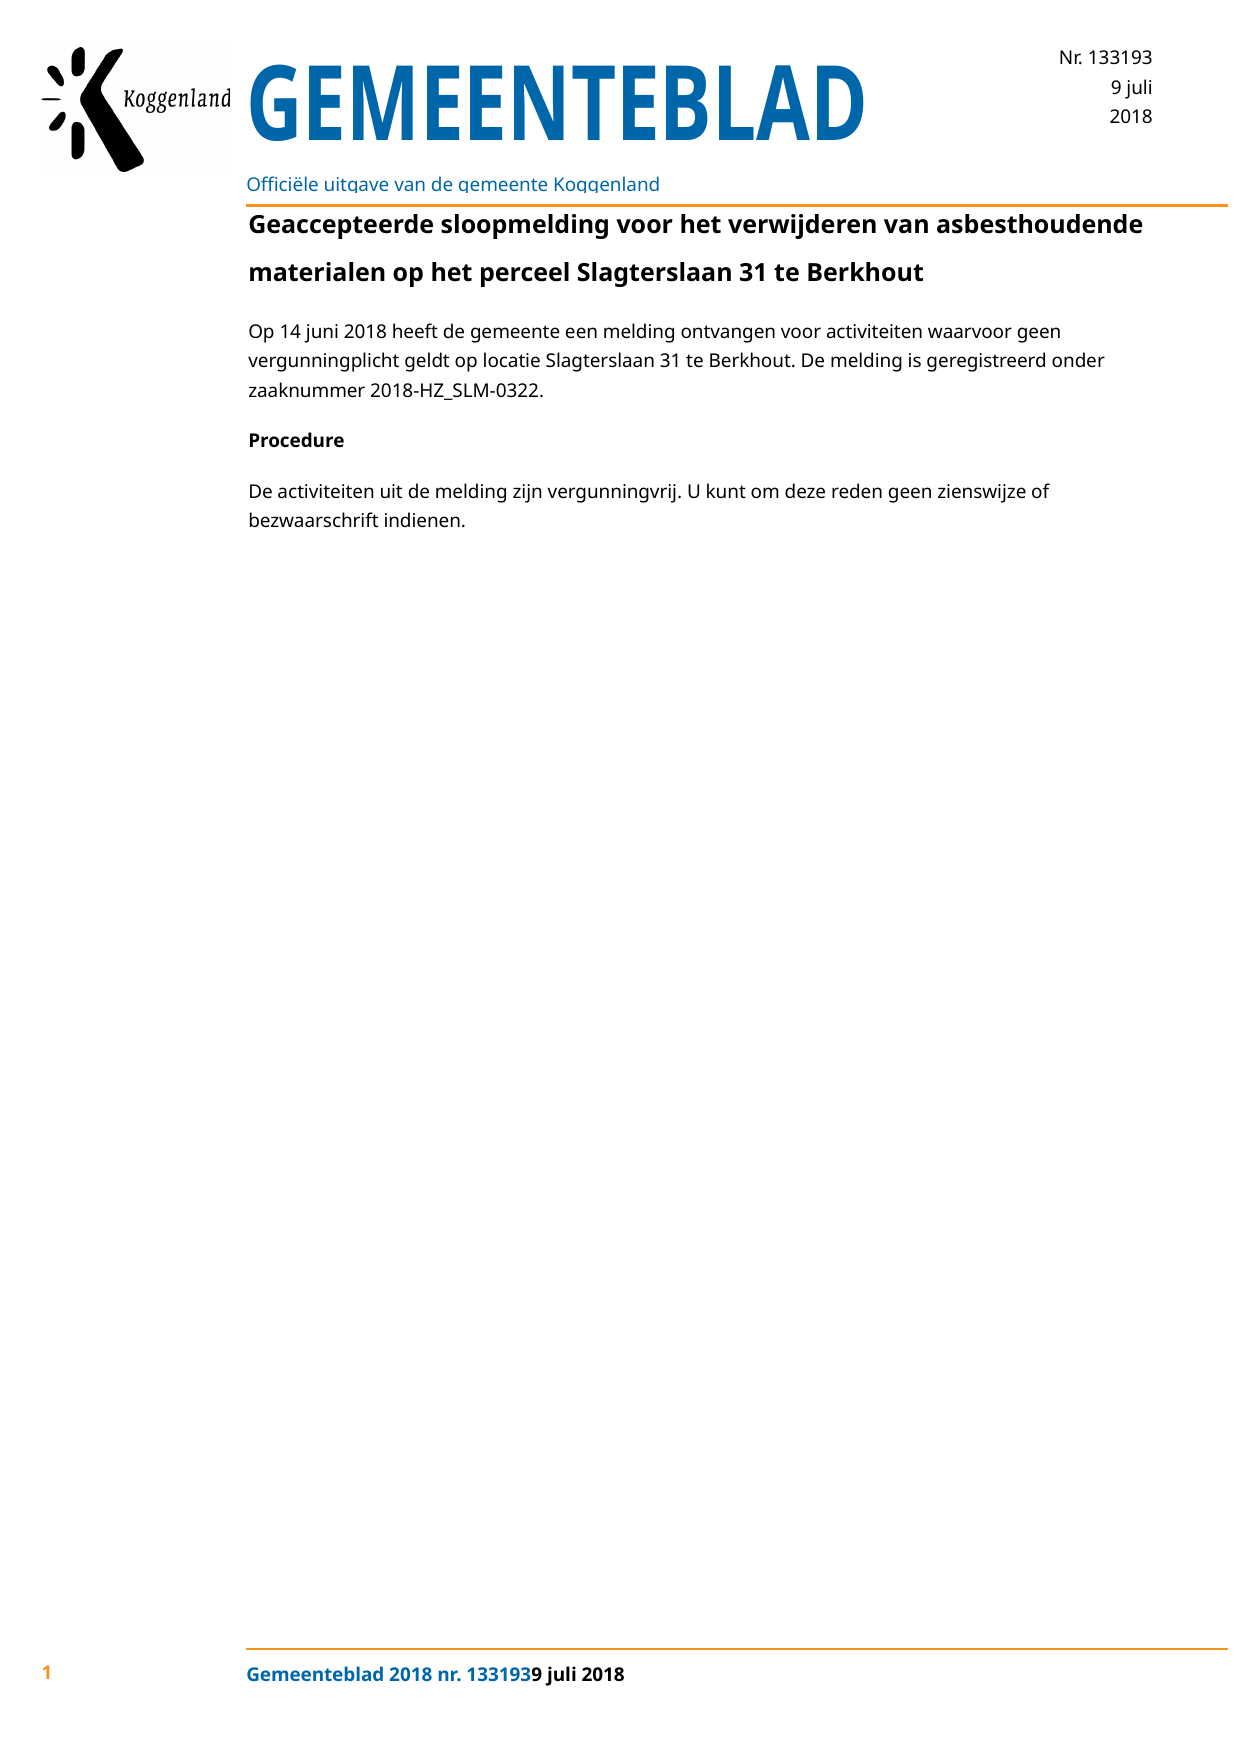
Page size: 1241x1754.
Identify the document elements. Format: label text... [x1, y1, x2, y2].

text Op 14 juni 2018 heeft de gemeente een melding ontvangen voor activiteiten waarvoor geen vergunningplicht geldt op locatie Slagterslaan 31 te Berkhout. De melding is geregistreerd onder zaaknummer 2018-HZ_SLM-0322. [248, 318, 1152, 403]
text Geaccepteerde sloopmelding voor het verwijderen van asbesthoudende materialen op het perceel Slagterslaan 31 te Berkhout [248, 207, 1152, 288]
text Procedure [248, 427, 1152, 453]
text De activiteiten uit de melding zijn vergunningvrij. U kunt om deze reden geen zienswijze of bezwaarschrift indienen. [248, 478, 1152, 533]
picture [41, 47, 231, 172]
